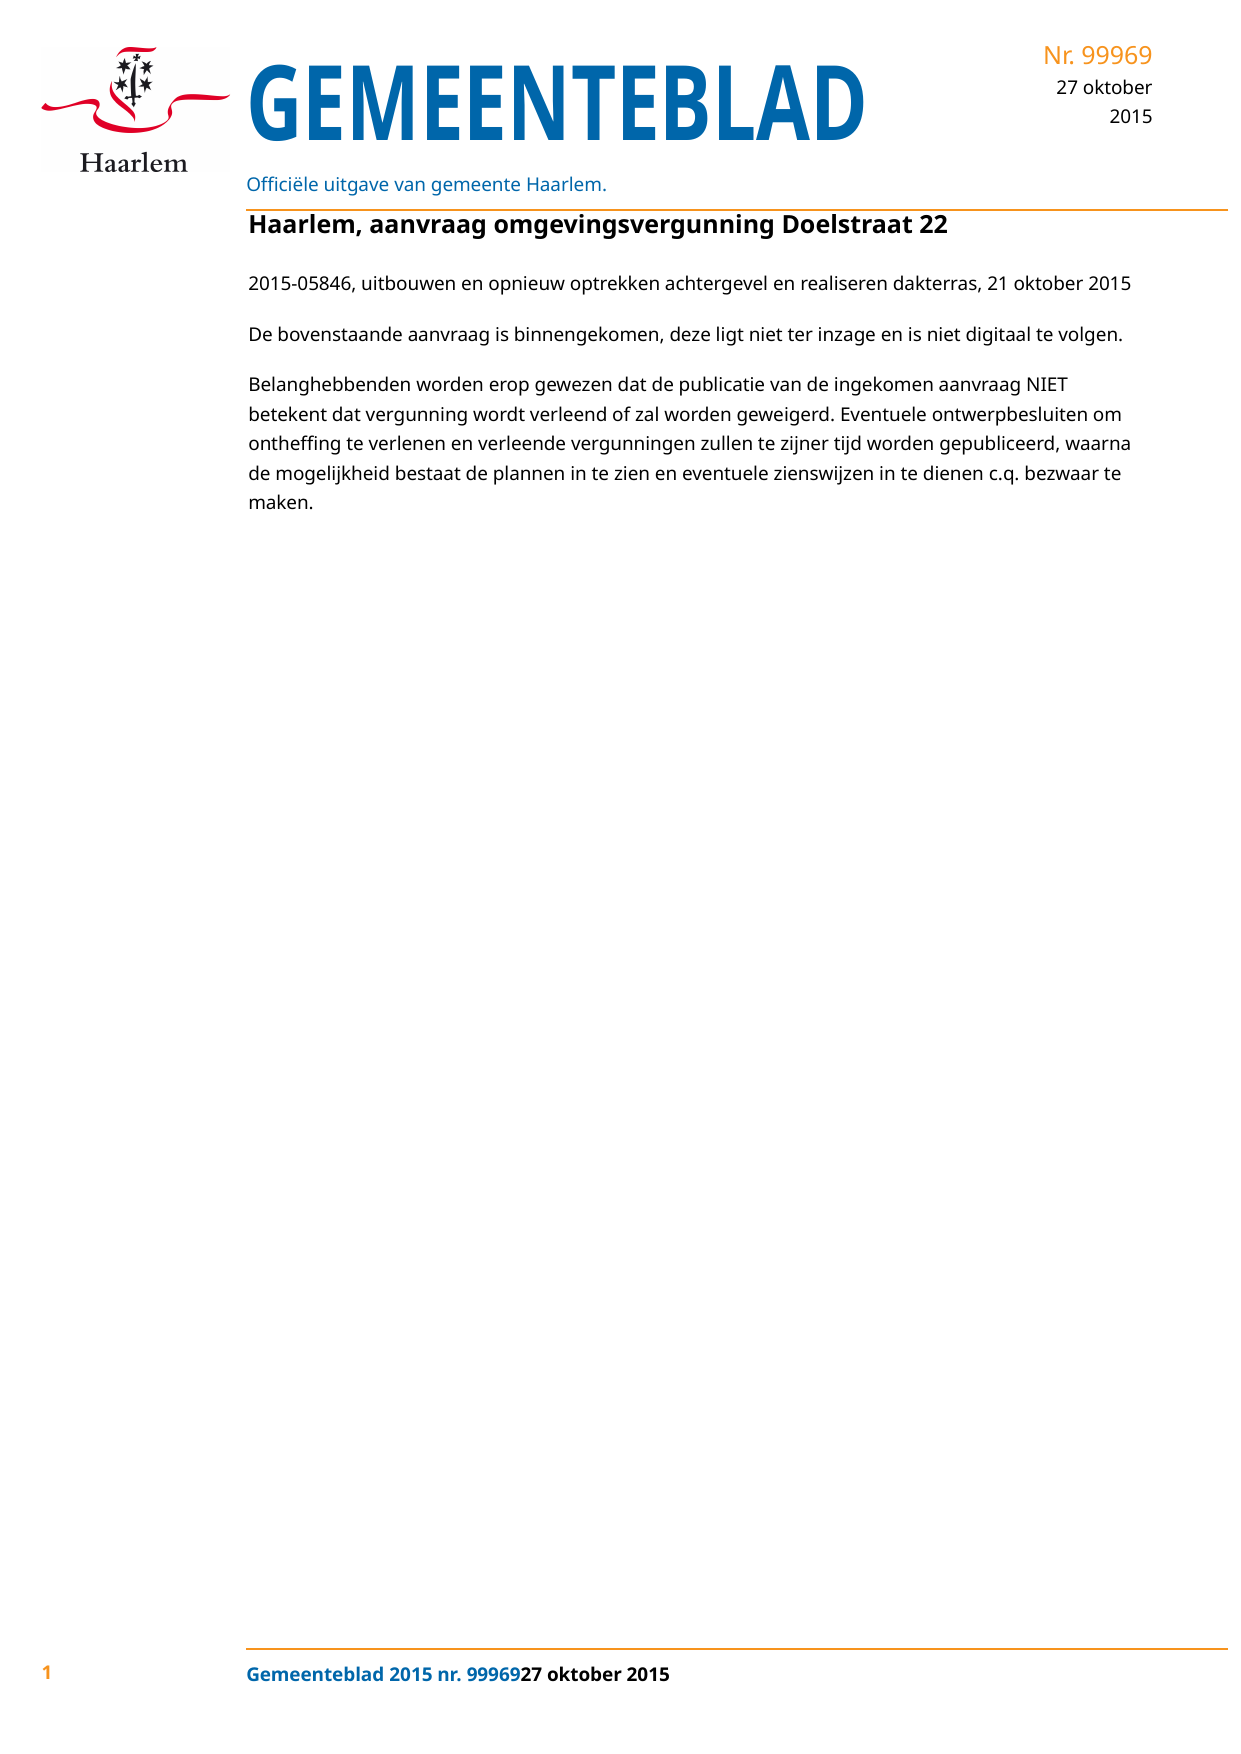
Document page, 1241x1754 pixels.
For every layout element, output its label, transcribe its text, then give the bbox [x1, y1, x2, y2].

text De bovenstaande aanvraag is binnengekomen, deze ligt niet ter inzage en is niet digitaal te volgen. [248, 321, 1152, 346]
text 2015-05846, uitbouwen en opnieuw optrekken achtergevel en realiseren dakterras, 21 oktober 2015 [248, 270, 1152, 296]
picture [41, 47, 231, 172]
text Haarlem, aanvraag omgevingsvergunning Doelstraat 22 [248, 211, 1152, 241]
text Belanghebbenden worden erop gewezen dat de publicatie van de ingekomen aanvraag NIET betekent dat vergunning wordt verleend of zal worden geweigerd. Eventuele ontwerpbesluiten om ontheffing te verlenen en verleende vergunningen zullen te zijner tijd worden gepubliceerd, waarna de mogelijkheid bestaat de plannen in te zien en eventuele zienswijzen in te dienen c.q. bezwaar te maken. [248, 371, 1152, 515]
